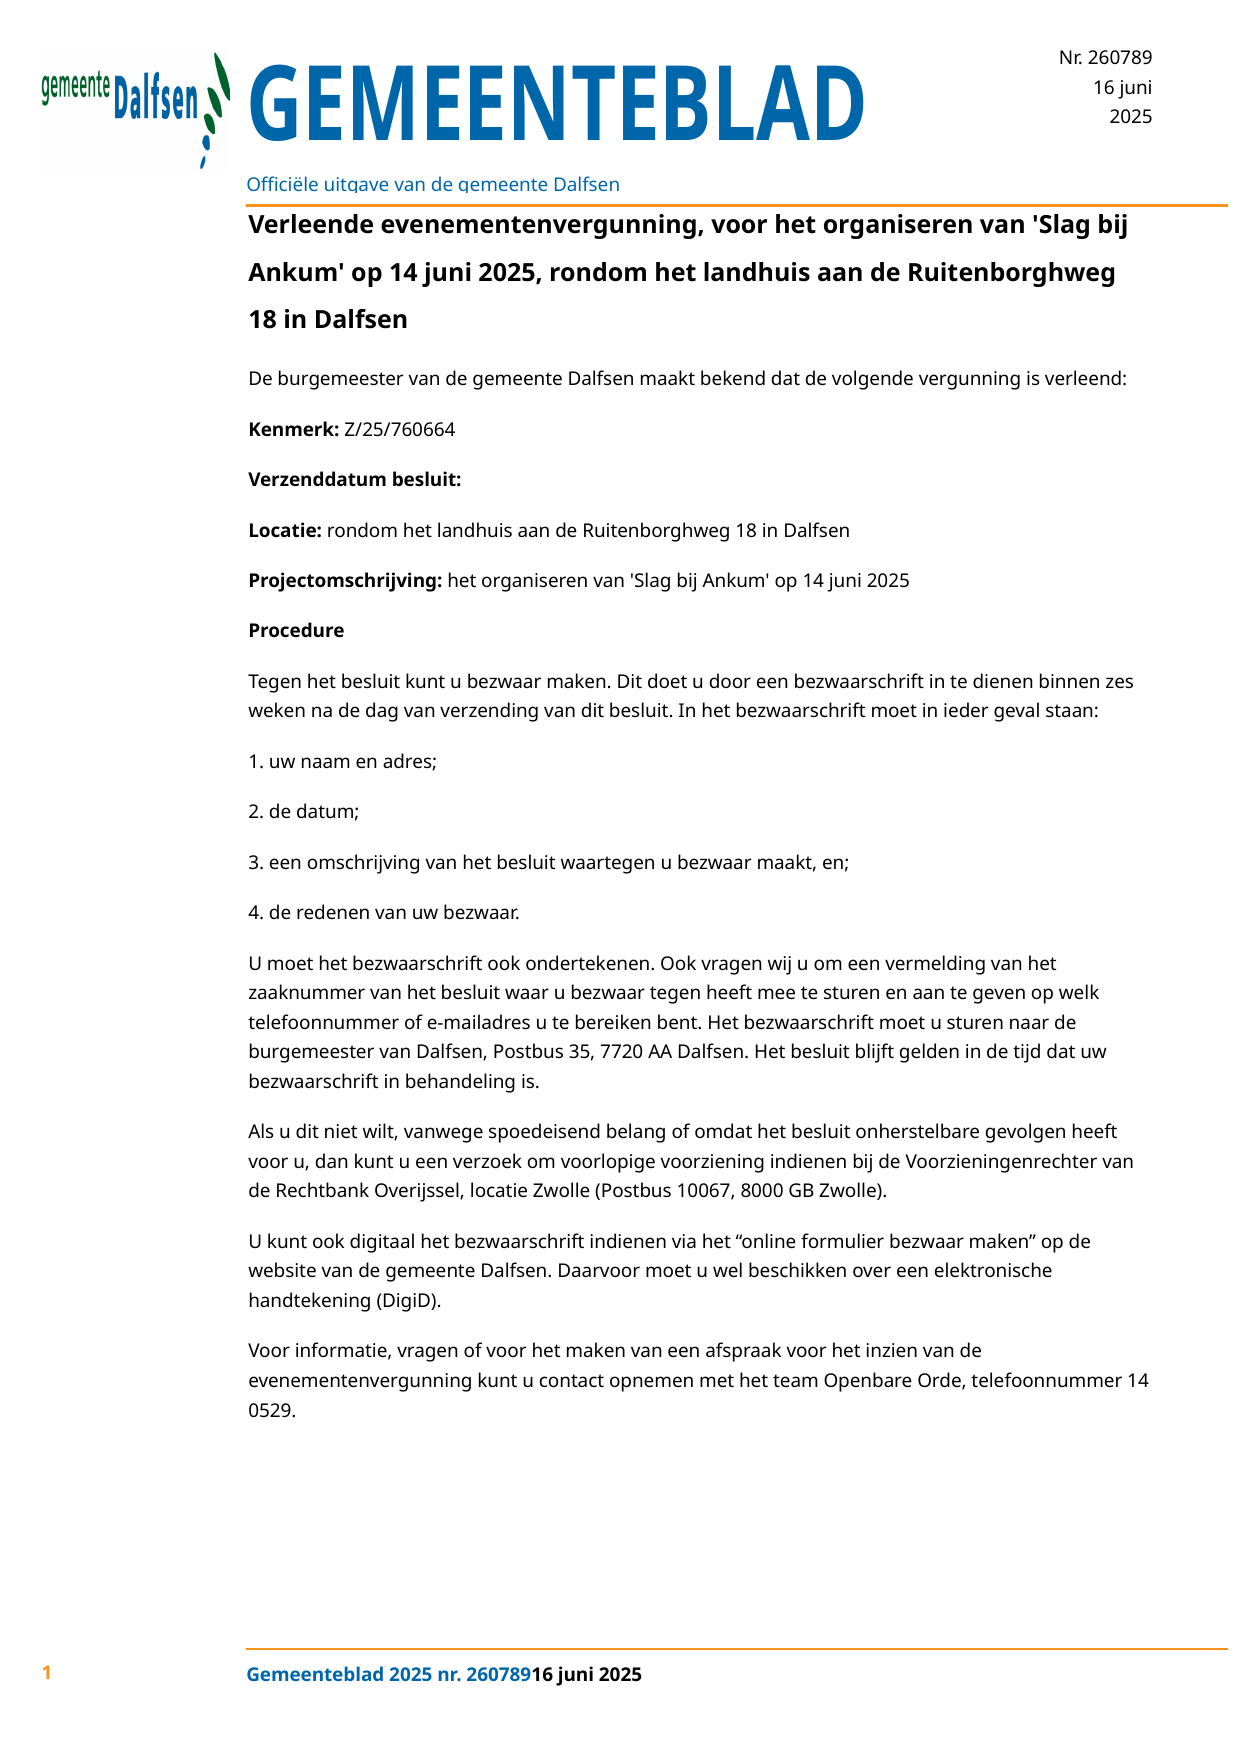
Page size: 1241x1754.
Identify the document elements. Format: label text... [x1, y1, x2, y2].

text Verzenddatum besluit: [248, 466, 1152, 492]
text 1. uw naam en adres; [248, 748, 1152, 774]
picture [41, 47, 231, 172]
text Procedure [248, 618, 1152, 643]
text 2. de datum; [248, 798, 1152, 824]
text U kunt ook digitaal het bezwaarschrift indienen via het “online formulier bezwaar maken” op de website van de gemeente Dalfsen. Daarvoor moet u wel beschikken over een elektronische handtekening (DigiD). [248, 1228, 1152, 1313]
text 4. de redenen van uw bezwaar. [248, 899, 1152, 925]
text Verleende evenementenvergunning, voor het organiseren van 'Slag bij Ankum' op 14 juni 2025, rondom het landhuis aan de Ruitenborghweg 18 in Dalfsen [248, 207, 1152, 336]
text Tegen het besluit kunt u bezwaar maken. Dit doet u door een bezwaarschrift in te dienen binnen zes weken na de dag van verzending van dit besluit. In het bezwaarschrift moet in ieder geval staan: [248, 668, 1152, 723]
text Projectomschrijving: het organiseren van 'Slag bij Ankum' op 14 juni 2025 [248, 567, 1152, 593]
text De burgemeester van de gemeente Dalfsen maakt bekend dat de volgende vergunning is verleend: [248, 366, 1152, 391]
text Kenmerk: Z/25/760664 [248, 416, 1152, 442]
text Als u dit niet wilt, vanwege spoedeisend belang of omdat het besluit onherstelbare gevolgen heeft voor u, dan kunt u een verzoek om voorlopige voorziening indienen bij de Voorzieningenrechter van de Rechtbank Overijssel, locatie Zwolle (Postbus 10067, 8000 GB Zwolle). [248, 1118, 1152, 1203]
text Voor informatie, vragen of voor het maken van een afspraak voor het inzien van de evenementenvergunning kunt u contact opnemen met het team Openbare Orde, telefoonnummer 14 0529. [248, 1338, 1152, 1422]
text Locatie: rondom het landhuis aan de Ruitenborghweg 18 in Dalfsen [248, 517, 1152, 542]
text U moet het bezwaarschrift ook ondertekenen. Ook vragen wij u om een vermelding van het zaaknummer van het besluit waar u bezwaar tegen heeft mee te sturen en aan te geven op welk telefoonnummer of e-mailadres u te bereiken bent. Het bezwaarschrift moet u sturen naar de burgemeester van Dalfsen, Postbus 35, 7720 AA Dalfsen. Het besluit blijft gelden in de tijd dat uw bezwaarschrift in behandeling is. [248, 950, 1152, 1094]
text 3. een omschrijving van het besluit waartegen u bezwaar maakt, en; [248, 849, 1152, 874]
